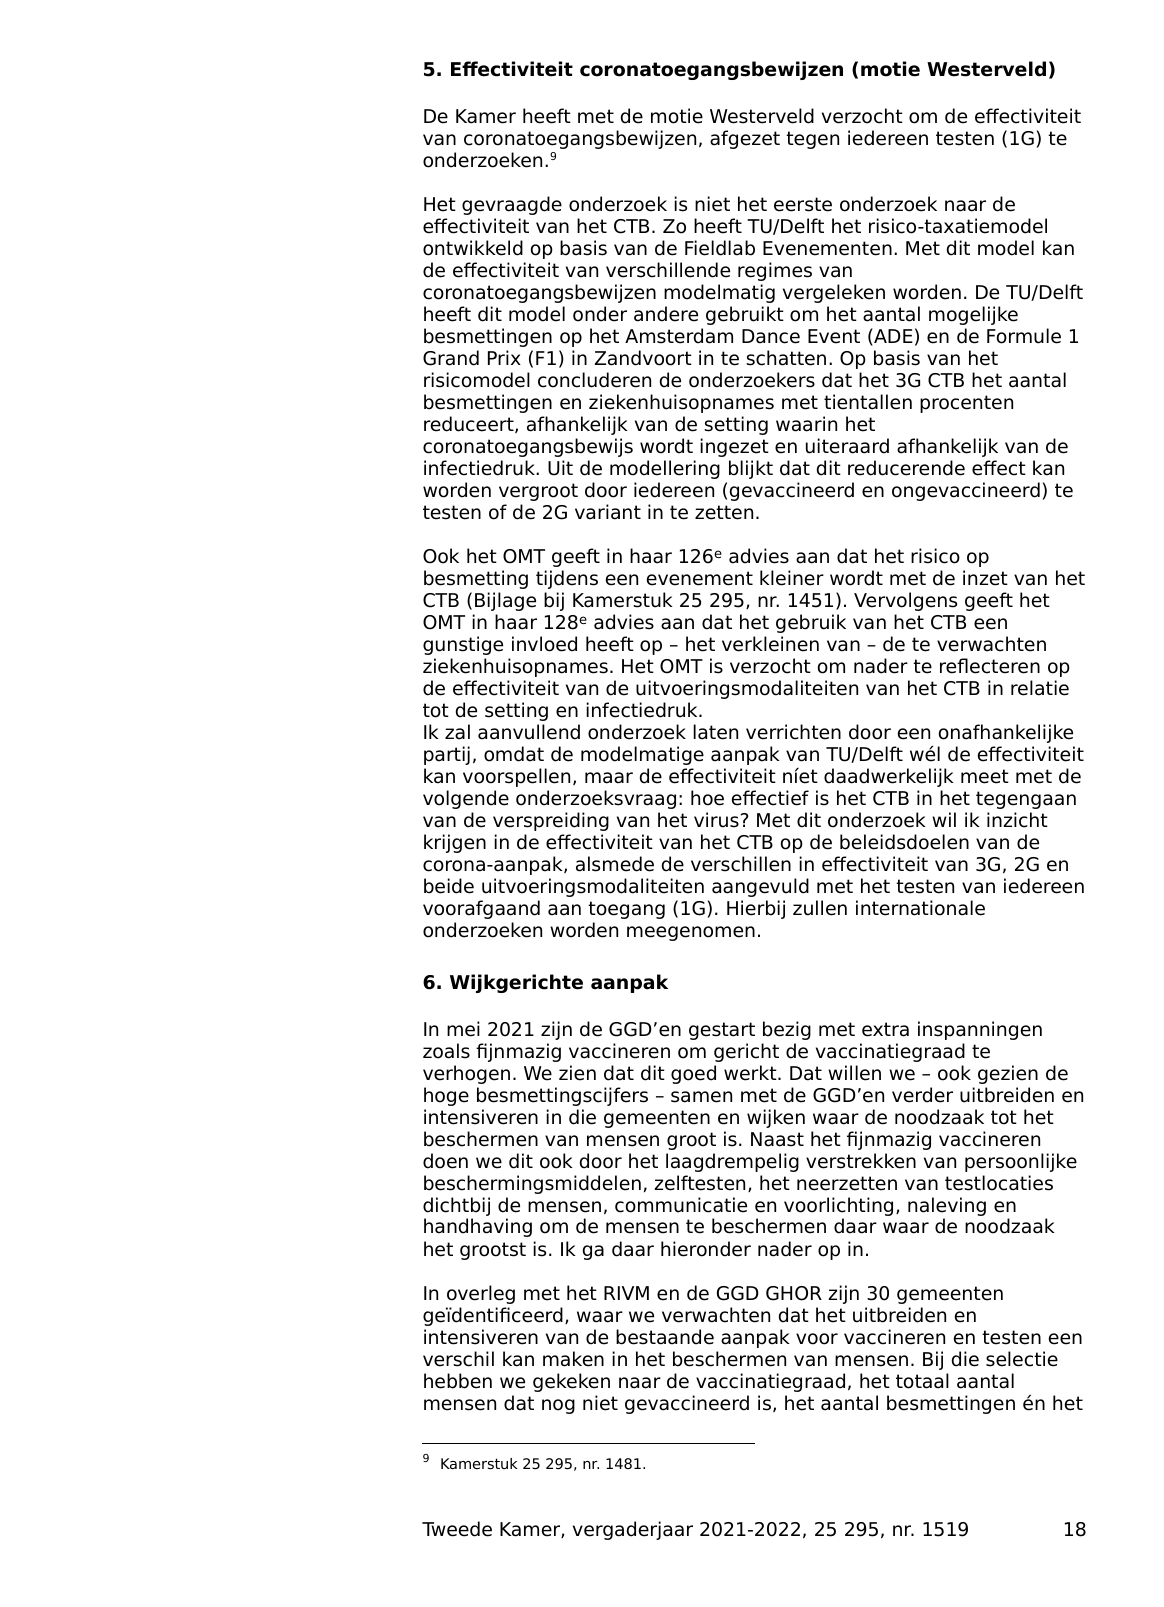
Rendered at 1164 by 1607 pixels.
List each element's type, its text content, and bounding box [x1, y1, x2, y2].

text Kamerstuk 25 295, nr. 1481. [422, 1452, 1087, 1474]
subtitle 5. Effectiviteit coronatoegangsbewijzen (motie Westerveld) [422, 59, 1087, 81]
text Ook het OMT geeft in haar 126e advies aan dat het risico op besmetting tijdens een evenement kleiner wordt met de inzet van het CTB (Bijlage bij Kamerstuk 25 295, nr. 1451). Vervolgens geeft het OMT in haar 128e advies aan dat het gebruik van het CTB een gunstige invloed heeft op – het verkleinen van – de te verwachten ziekenhuisopnames. Het OMT is verzocht om nader te reflecteren op de effectiviteit van de uitvoeringsmodaliteiten van het CTB in relatie tot de setting en infectiedruk. [422, 546, 1087, 722]
text De Kamer heeft met de motie Westerveld verzocht om de effectiviteit van coronatoegangsbewijzen, afgezet tegen iedereen testen (1G) te onderzoeken. [422, 106, 1087, 172]
text In overleg met het RIVM en de GGD GHOR zijn 30 gemeenten geïdentificeerd, waar we verwachten dat het uitbreiden en intensiveren van de bestaande aanpak voor vaccineren en testen een verschil kan maken in het beschermen van mensen. Bij die selectie hebben we gekeken naar de vaccinatiegraad, het totaal aantal mensen dat nog niet gevaccineerd is, het aantal besmettingen én het [422, 1283, 1087, 1414]
text Het gevraagde onderzoek is niet het eerste onderzoek naar de effectiviteit van het CTB. Zo heeft TU/Delft het risico-taxatiemodel ontwikkeld op basis van de Fieldlab Evenementen. Met dit model kan de effectiviteit van verschillende regimes van coronatoegangsbewijzen modelmatig vergeleken worden. De TU/Delft heeft dit model onder andere gebruikt om het aantal mogelijke besmettingen op het Amsterdam Dance Event (ADE) en de Formule 1 Grand Prix (F1) in Zandvoort in te schatten. Op basis van het risicomodel concluderen de onderzoekers dat het 3G CTB het aantal besmettingen en ziekenhuisopnames met tientallen procenten reduceert, afhankelijk van de setting waarin het coronatoegangsbewijs wordt ingezet en uiteraard afhankelijk van de infectiedruk. Uit de modellering blijkt dat dit reducerende effect kan worden vergroot door iedereen (gevaccineerd en ongevaccineerd) te testen of de 2G variant in te zetten. [422, 194, 1087, 524]
text Ik zal aanvullend onderzoek laten verrichten door een onafhankelijke partij, omdat de modelmatige aanpak van TU/Delft wél de effectiviteit kan voorspellen, maar de effectiviteit níet daadwerkelijk meet met de volgende onderzoeksvraag: hoe effectief is het CTB in het tegengaan van de verspreiding van het virus? Met dit onderzoek wil ik inzicht krijgen in de effectiviteit van het CTB op de beleidsdoelen van de corona-aanpak, alsmede de verschillen in effectiviteit van 3G, 2G en beide uitvoeringsmodaliteiten aangevuld met het testen van iedereen voorafgaand aan toegang (1G). Hierbij zullen internationale onderzoeken worden meegenomen. [422, 722, 1087, 942]
subtitle 6. Wijkgerichte aanpak [422, 972, 1087, 994]
text In mei 2021 zijn de GGD’en gestart bezig met extra inspanningen zoals fijnmazig vaccineren om gericht de vaccinatiegraad te verhogen. We zien dat dit goed werkt. Dat willen we – ook gezien de hoge besmettingscijfers – samen met de GGD’en verder uitbreiden en intensiveren in die gemeenten en wijken waar de noodzaak tot het beschermen van mensen groot is. Naast het fijnmazig vaccineren doen we dit ook door het laagdrempelig verstrekken van persoonlijke beschermingsmiddelen, zelftesten, het neerzetten van testlocaties dichtbij de mensen, communicatie en voorlichting, naleving en handhaving om de mensen te beschermen daar waar de noodzaak het grootst is. Ik ga daar hieronder nader op in. [422, 1019, 1087, 1260]
